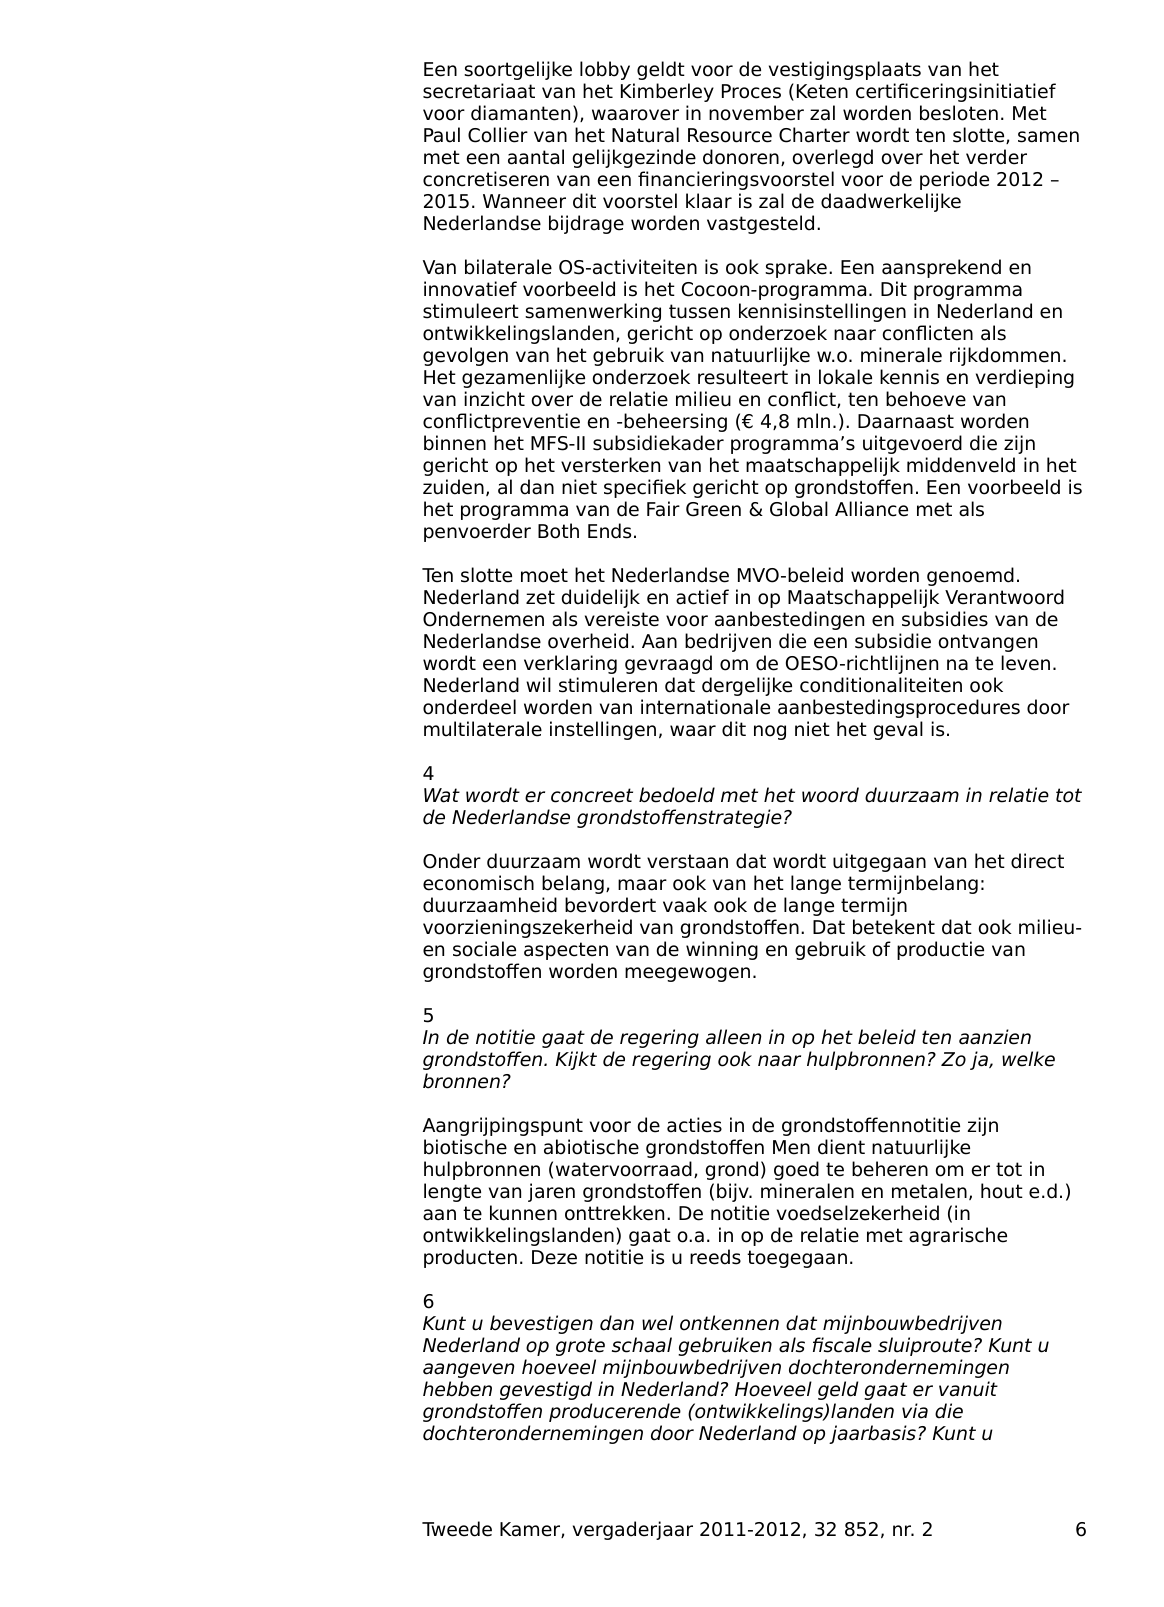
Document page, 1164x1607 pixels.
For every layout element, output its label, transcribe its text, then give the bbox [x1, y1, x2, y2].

text Onder duurzaam wordt verstaan dat wordt uitgegaan van het direct economisch belang, maar ook van het lange termijnbelang: duurzaamheid bevordert vaak ook de lange termijn voorzieningszekerheid van grondstoffen. Dat betekent dat ook milieu- en sociale aspecten van de winning en gebruik of productie van grondstoffen worden meegewogen. [422, 851, 1087, 983]
text 6 [422, 1291, 1087, 1313]
text Wat wordt er concreet bedoeld met het woord duurzaam in relatie tot de Nederlandse grondstoffenstrategie? [422, 785, 1087, 829]
text Aangrijpingspunt voor de acties in de grondstoffennotitie zijn biotische en abiotische grondstoffen Men dient natuurlijke hulpbronnen (watervoorraad, grond) goed te beheren om er tot in lengte van jaren grondstoffen (bijv. mineralen en metalen, hout e.d.) aan te kunnen onttrekken. De notitie voedselzekerheid (in ontwikkelingslanden) gaat o.a. in op de relatie met agrarische producten. Deze notitie is u reeds toegegaan. [422, 1115, 1087, 1269]
text 5 [422, 1005, 1087, 1027]
text Een soortgelijke lobby geldt voor de vestigingsplaats van het secretariaat van het Kimberley Proces (Keten certificeringsinitiatief voor diamanten), waarover in november zal worden besloten. Met Paul Collier van het Natural Resource Charter wordt ten slotte, samen met een aantal gelijkgezinde donoren, overlegd over het verder concretiseren van een financieringsvoorstel voor de periode 2012 – 2015. Wanneer dit voorstel klaar is zal de daadwerkelijke Nederlandse bijdrage worden vastgesteld. [422, 59, 1087, 235]
text Kunt u bevestigen dan wel ontkennen dat mijnbouwbedrijven Nederland op grote schaal gebruiken als fiscale sluiproute? Kunt u aangeven hoeveel mijnbouwbedrijven dochterondernemingen hebben gevestigd in Nederland? Hoeveel geld gaat er vanuit grondstoffen producerende (ontwikkelings)landen via die dochterondernemingen door Nederland op jaarbasis? Kunt u [422, 1313, 1087, 1445]
text Van bilaterale OS-activiteiten is ook sprake. Een aansprekend en innovatief voorbeeld is het Cocoon-programma. Dit programma stimuleert samenwerking tussen kennisinstellingen in Nederland en ontwikkelingslanden, gericht op onderzoek naar conflicten als gevolgen van het gebruik van natuurlijke w.o. minerale rijkdommen. Het gezamenlijke onderzoek resulteert in lokale kennis en verdieping van inzicht over de relatie milieu en conflict, ten behoeve van conflictpreventie en -beheersing (€ 4,8 mln.). Daarnaast worden binnen het MFS-II subsidiekader programma’s uitgevoerd die zijn gericht op het versterken van het maatschappelijk middenveld in het zuiden, al dan niet specifiek gericht op grondstoffen. Een voorbeeld is het programma van de Fair Green & Global Alliance met als penvoerder Both Ends. [422, 257, 1087, 543]
text 4 [422, 763, 1087, 785]
text Ten slotte moet het Nederlandse MVO-beleid worden genoemd. Nederland zet duidelijk en actief in op Maatschappelijk Verantwoord Ondernemen als vereiste voor aanbestedingen en subsidies van de Nederlandse overheid. Aan bedrijven die een subsidie ontvangen wordt een verklaring gevraagd om de OESO-richtlijnen na te leven. Nederland wil stimuleren dat dergelijke conditionaliteiten ook onderdeel worden van internationale aanbestedingsprocedures door multilaterale instellingen, waar dit nog niet het geval is. [422, 565, 1087, 741]
text In de notitie gaat de regering alleen in op het beleid ten aanzien grondstoffen. Kijkt de regering ook naar hulpbronnen? Zo ja, welke bronnen? [422, 1027, 1087, 1093]
